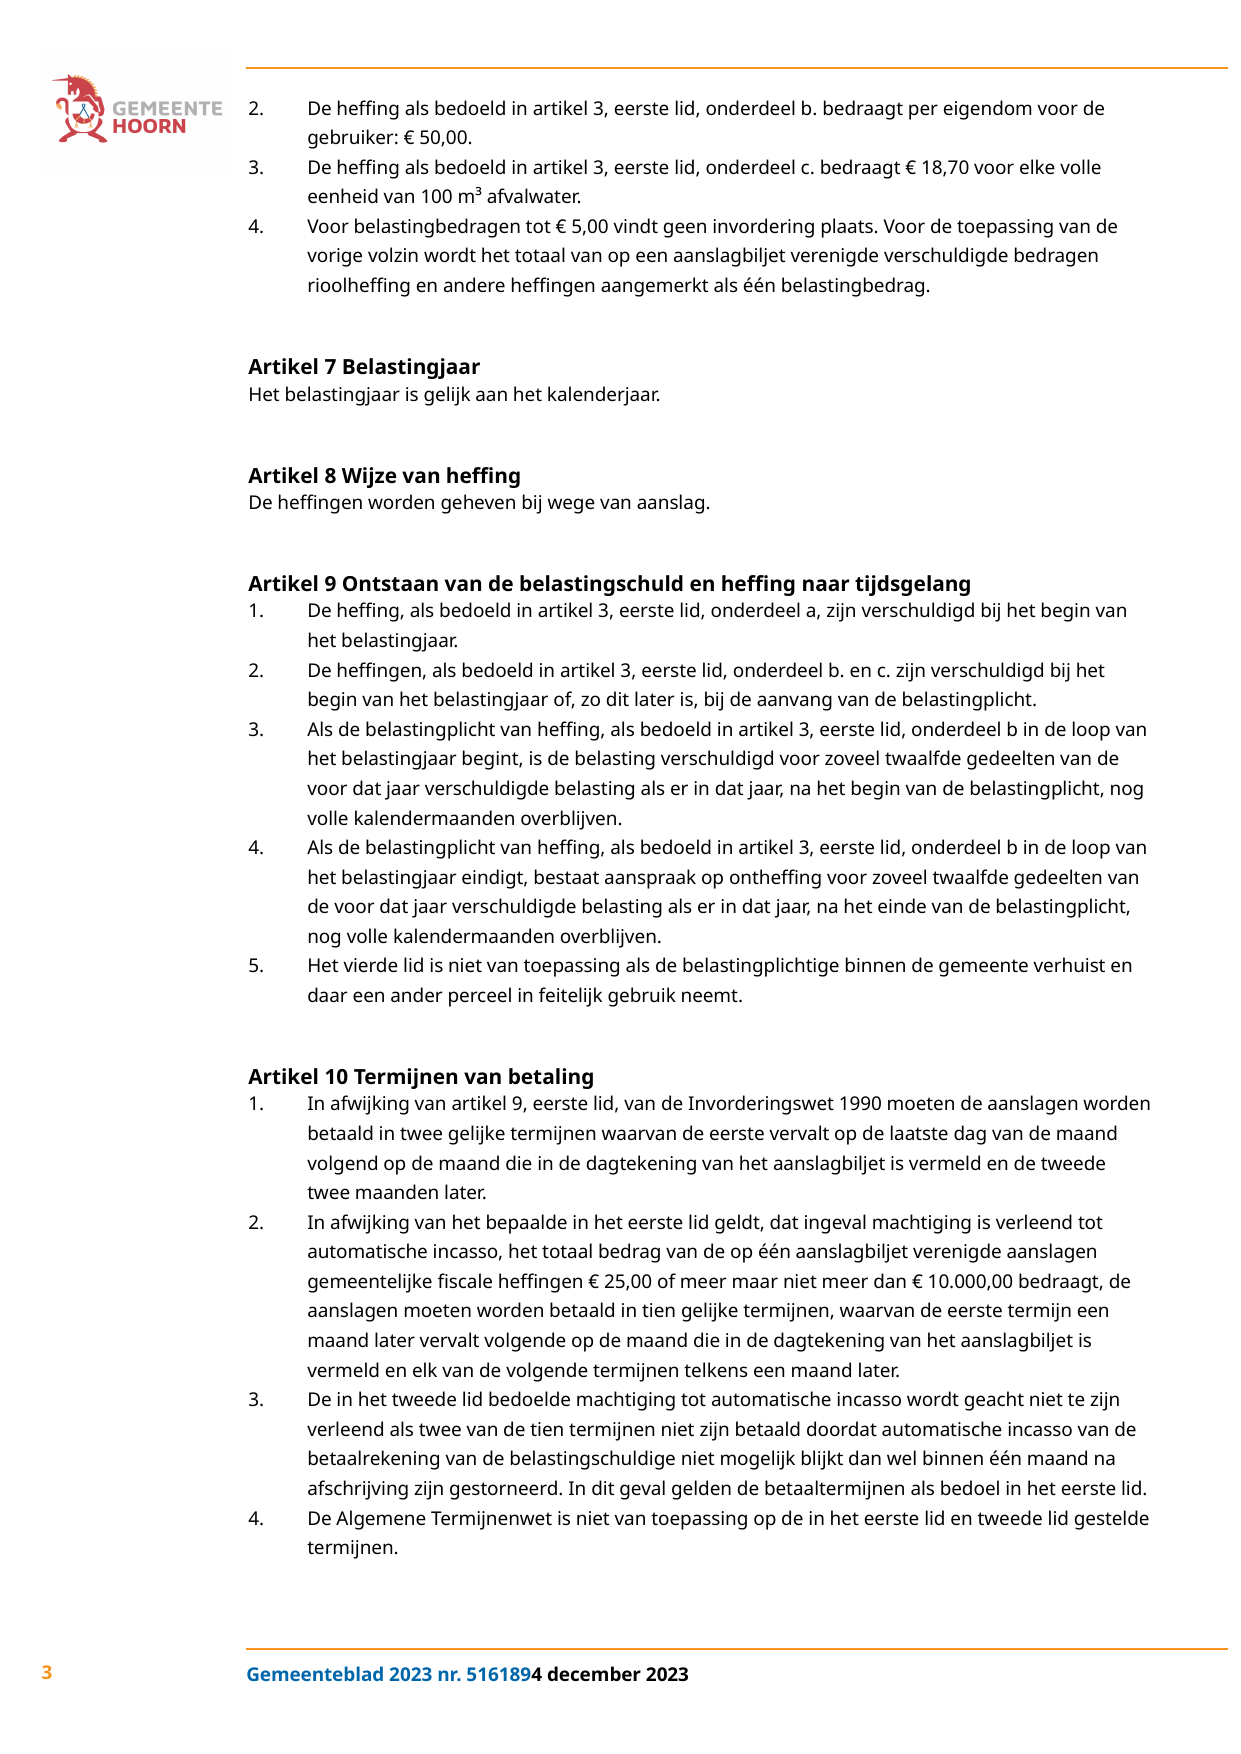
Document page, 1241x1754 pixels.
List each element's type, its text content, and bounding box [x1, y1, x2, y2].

list Voor belastingbedragen tot € 5,00 vindt geen invordering plaats. Voor de toepassing van de vorige volzin wordt het totaal van op een aanslagbiljet verenigde verschuldigde bedragen rioolheffing en andere heffingen aangemerkt als één belastingbedrag. [248, 213, 1152, 298]
list De heffing als bedoeld in artikel 3, eerste lid, onderdeel c. bedraagt € 18,70 voor elke volle eenheid van 100 m³ afvalwater. [248, 154, 1152, 209]
list De heffing als bedoeld in artikel 3, eerste lid, onderdeel b. bedraagt per eigendom voor de gebruiker: € 50,00. [248, 95, 1152, 150]
text De heffingen worden geheven bij wege van aanslag. [248, 489, 1152, 515]
text Het belastingjaar is gelijk aan het kalenderjaar. [248, 381, 1152, 406]
list Als de belastingplicht van heffing, als bedoeld in artikel 3, eerste lid, onderdeel b in de loop van het belastingjaar eindigt, bestaat aanspraak op ontheffing voor zoveel twaalfde gedeelten van de voor dat jaar verschuldigde belasting als er in dat jaar, na het einde van de belastingplicht, nog volle kalendermaanden overblijven. [248, 834, 1152, 949]
text Artikel 7 Belastingjaar [248, 352, 1152, 381]
list De Algemene Termijnenwet is niet van toepassing op de in het eerste lid en tweede lid gestelde termijnen. [248, 1505, 1152, 1560]
list Het vierde lid is niet van toepassing als de belastingplichtige binnen de gemeente verhuist en daar een ander perceel in feitelijk gebruik neemt. [248, 953, 1152, 1008]
list De heffingen, als bedoeld in artikel 3, eerste lid, onderdeel b. en c. zijn verschuldigd bij het begin van het belastingjaar of, zo dit later is, bij de aanvang van de belastingplicht. [248, 657, 1152, 712]
text Artikel 10 Termijnen van betaling [248, 1062, 1152, 1091]
list De heffing, als bedoeld in artikel 3, eerste lid, onderdeel a, zijn verschuldigd bij het begin van het belastingjaar. [248, 598, 1152, 653]
list In afwijking van het bepaalde in het eerste lid geldt, dat ingeval machtiging is verleend tot automatische incasso, het totaal bedrag van de op één aanslagbiljet verenigde aanslagen gemeentelijke fiscale heffingen € 25,00 of meer maar niet meer dan € 10.000,00 bedraagt, de aanslagen moeten worden betaald in tien gelijke termijnen, waarvan de eerste termijn een maand later vervalt volgende op de maand die in de dagtekening van het aanslagbiljet is vermeld en elk van de volgende termijnen telkens een maand later. [248, 1209, 1152, 1383]
list De in het tweede lid bedoelde machtiging tot automatische incasso wordt geacht niet te zijn verleend als twee van de tien termijnen niet zijn betaald doordat automatische incasso van de betaalrekening van de belastingschuldige niet mogelijk blijkt dan wel binnen één maand na afschrijving zijn gestorneerd. In dit geval gelden de betaaltermijnen als bedoel in het eerste lid. [248, 1386, 1152, 1501]
list In afwijking van artikel 9, eerste lid, van de Invorderingswet 1990 moeten de aanslagen worden betaald in twee gelijke termijnen waarvan de eerste vervalt op de laatste dag van de maand volgend op de maand die in de dagtekening van het aanslagbiljet is vermeld en de tweede twee maanden later. [248, 1091, 1152, 1205]
text Artikel 9 Ontstaan van de belastingschuld en heffing naar tijdsgelang [248, 569, 1152, 598]
picture [41, 47, 231, 172]
text Artikel 8 Wijze van heffing [248, 461, 1152, 489]
list Als de belastingplicht van heffing, als bedoeld in artikel 3, eerste lid, onderdeel b in de loop van het belastingjaar begint, is de belasting verschuldigd voor zoveel twaalfde gedeelten van de voor dat jaar verschuldigde belasting als er in dat jaar, na het begin van de belastingplicht, nog volle kalendermaanden overblijven. [248, 716, 1152, 830]
